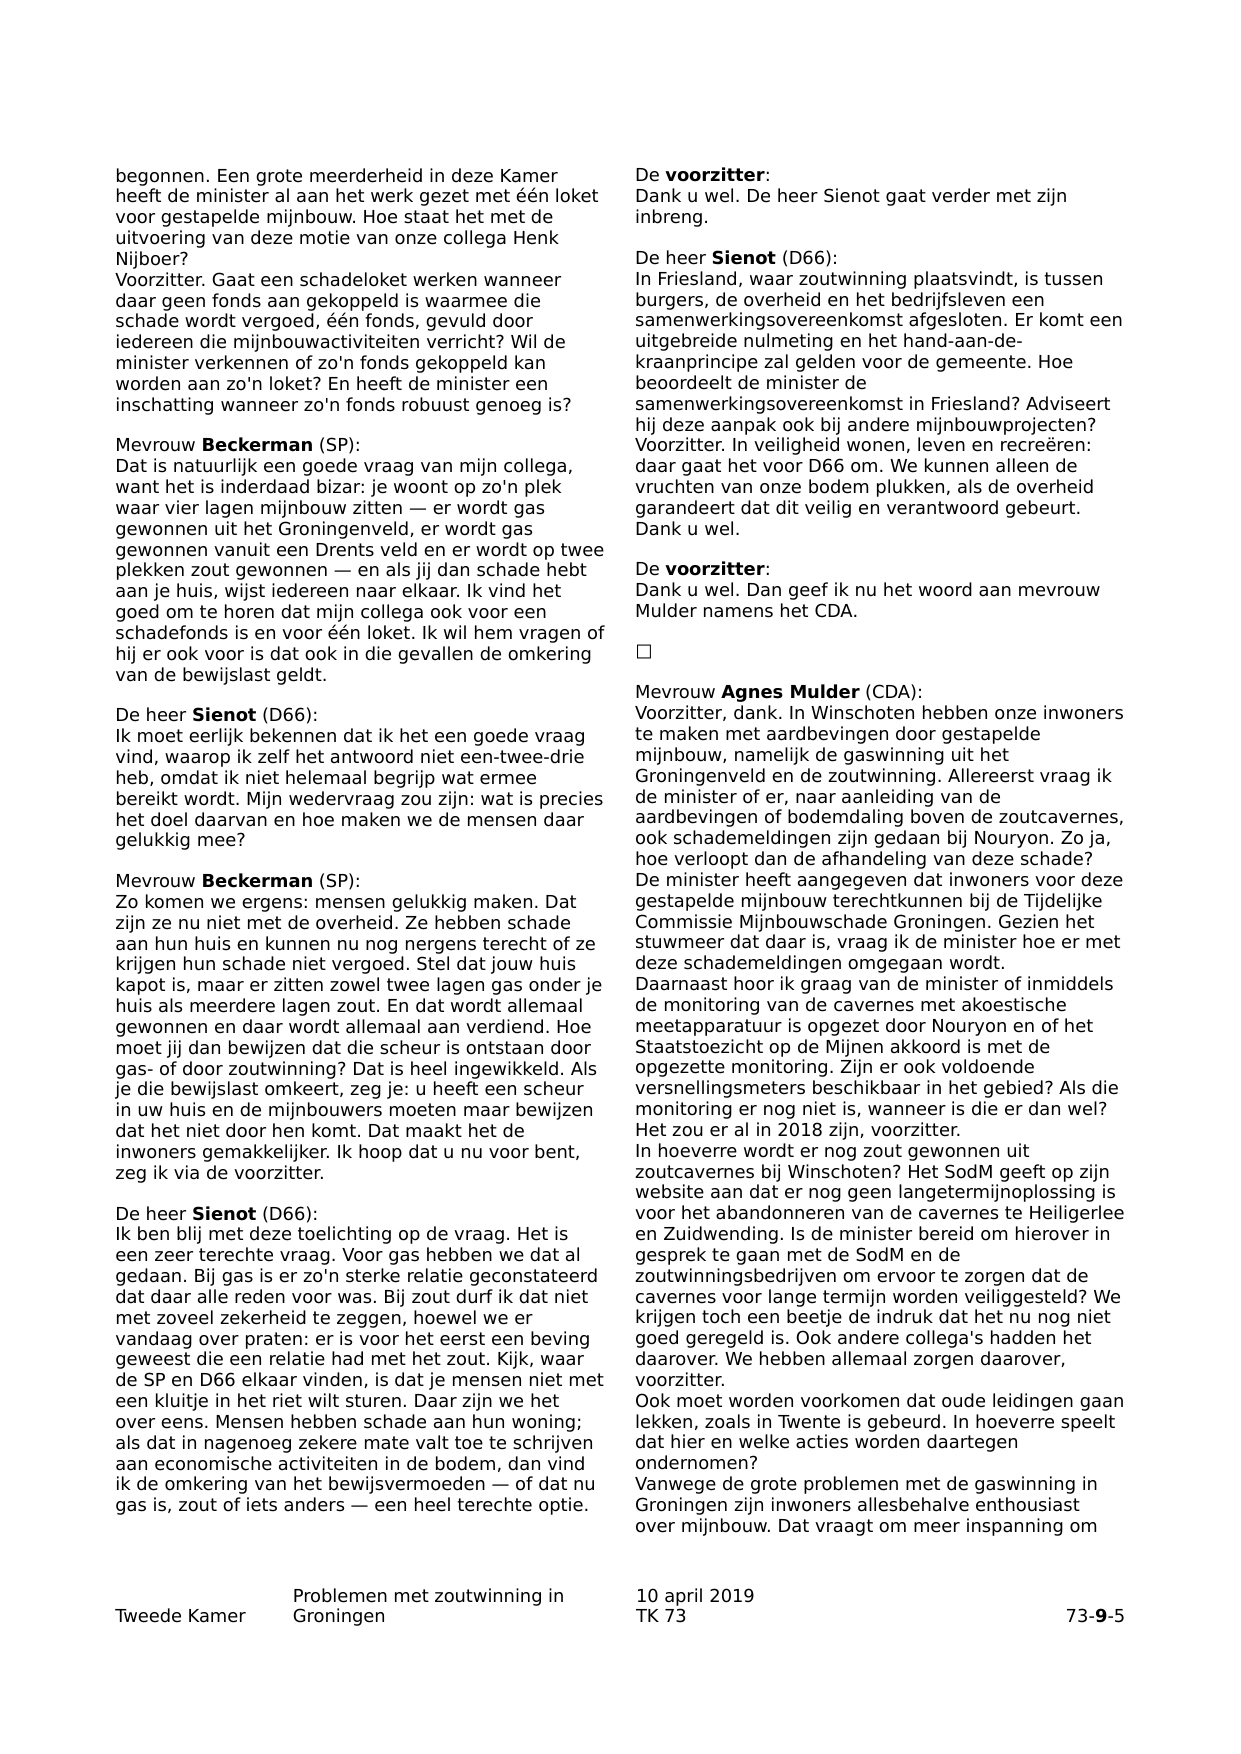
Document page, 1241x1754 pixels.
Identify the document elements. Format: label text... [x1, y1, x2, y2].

text Mevrouw Agnes Mulder (CDA): [635, 682, 1125, 703]
text ⬜ [635, 642, 1125, 662]
text Vanwege de grote problemen met de gaswinning in Groningen zijn inwoners allesbehalve enthousiast over mijnbouw. Dat vraagt om meer inspanning om [635, 1474, 1125, 1536]
text Dank u wel. De heer Sienot gaat verder met zijn inbreng. [635, 186, 1125, 228]
text Ik ben blij met deze toelichting op de vraag. Het is een zeer terechte vraag. Voor gas hebben we dat al gedaan. Bij gas is er zo'n sterke relatie geconstateerd dat daar alle reden voor was. Bij zout durf ik dat niet met zoveel zekerheid te zeggen, hoewel we er vandaag over praten: er is voor het eerst een beving geweest die een relatie had met het zout. Kijk, waar de SP en D66 elkaar vinden, is dat je mensen niet met een kluitje in het riet wilt sturen. Daar zijn we het over eens. Mensen hebben schade aan hun woning; als dat in nagenoeg zekere mate valt toe te schrijven aan economische activiteiten in de bodem, dan vind ik de omkering van het bewijsvermoeden — of dat nu gas is, zout of iets anders — een heel terechte optie. [115, 1224, 605, 1516]
text In hoeverre wordt er nog zout gewonnen uit zoutcavernes bij Winschoten? Het SodM geeft op zijn website aan dat er nog geen langetermijnoplossing is voor het abandonneren van de cavernes te Heiligerlee en Zuidwending. Is de minister bereid om hierover in gesprek te gaan met de SodM en de zoutwinningsbedrijven om ervoor te zorgen dat de cavernes voor lange termijn worden veiliggesteld? We krijgen toch een beetje de indruk dat het nu nog niet goed geregeld is. Ook andere collega's hadden het daarover. We hebben allemaal zorgen daarover, voorzitter. [635, 1141, 1125, 1391]
text Zo komen we ergens: mensen gelukkig maken. Dat zijn ze nu niet met de overheid. Ze hebben schade aan hun huis en kunnen nu nog nergens terecht of ze krijgen hun schade niet vergoed. Stel dat jouw huis kapot is, maar er zitten zowel twee lagen gas onder je huis als meerdere lagen zout. En dat wordt allemaal gewonnen en daar wordt allemaal aan verdiend. Hoe moet jij dan bewijzen dat die scheur is ontstaan door gas- of door zoutwinning? Dat is heel ingewikkeld. Als je die bewijslast omkeert, zeg je: u heeft een scheur in uw huis en de mijnbouwers moeten maar bewijzen dat het niet door hen komt. Dat maakt het de inwoners gemakkelijker. Ik hoop dat u nu voor bent, zeg ik via de voorzitter. [115, 892, 605, 1183]
text Voorzitter, dank. In Winschoten hebben onze inwoners te maken met aardbevingen door gestapelde mijnbouw, namelijk de gaswinning uit het Groningenveld en de zoutwinning. Allereerst vraag ik de minister of er, naar aanleiding van de aardbevingen of bodemdaling boven de zoutcavernes, ook schademeldingen zijn gedaan bij Nouryon. Zo ja, hoe verloopt dan de afhandeling van deze schade? [635, 703, 1125, 870]
text In Friesland, waar zoutwinning plaatsvindt, is tussen burgers, de overheid en het bedrijfsleven een samenwerkingsovereenkomst afgesloten. Er komt een uitgebreide nulmeting en het hand-aan-de-kraanprincipe zal gelden voor de gemeente. Hoe beoordeelt de minister de samenwerkingsovereenkomst in Friesland? Adviseert hij deze aanpak ook bij andere mijnbouwprojecten? [635, 268, 1125, 435]
text De minister heeft aangegeven dat inwoners voor deze gestapelde mijnbouw terechtkunnen bij de Tijdelijke Commissie Mijnbouwschade Groningen. Gezien het stuwmeer dat daar is, vraag ik de minister hoe er met deze schademeldingen omgegaan wordt. [635, 870, 1125, 974]
text Daarnaast hoor ik graag van de minister of inmiddels de monitoring van de cavernes met akoestische meetapparatuur is opgezet door Nouryon en of het Staatstoezicht op de Mijnen akkoord is met de opgezette monitoring. Zijn er ook voldoende versnellingsmeters beschikbaar in het gebied? Als die monitoring er nog niet is, wanneer is die er dan wel? Het zou er al in 2018 zijn, voorzitter. [635, 974, 1125, 1141]
text De heer Sienot (D66): [115, 1203, 605, 1224]
text Ook moet worden voorkomen dat oude leidingen gaan lekken, zoals in Twente is gebeurd. In hoeverre speelt dat hier en welke acties worden daartegen ondernomen? [635, 1391, 1125, 1474]
text De voorzitter: [635, 165, 1125, 186]
text Mevrouw Beckerman (SP): [115, 871, 605, 892]
text De heer Sienot (D66): [115, 705, 605, 726]
text Mevrouw Beckerman (SP): [115, 435, 605, 456]
text De heer Sienot (D66): [635, 248, 1125, 268]
text begonnen. Een grote meerderheid in deze Kamer heeft de minister al aan het werk gezet met één loket voor gestapelde mijnbouw. Hoe staat het met de uitvoering van deze motie van onze collega Henk Nijboer? [115, 165, 605, 269]
text Voorzitter. Gaat een schadeloket werken wanneer daar geen fonds aan gekoppeld is waarmee die schade wordt vergoed, één fonds, gevuld door iedereen die mijnbouwactiviteiten verricht? Wil de minister verkennen of zo'n fonds gekoppeld kan worden aan zo'n loket? En heeft de minister een inschatting wanneer zo'n fonds robuust genoeg is? [115, 269, 605, 415]
text Dat is natuurlijk een goede vraag van mijn collega, want het is inderdaad bizar: je woont op zo'n plek waar vier lagen mijnbouw zitten — er wordt gas gewonnen uit het Groningenveld, er wordt gas gewonnen vanuit een Drents veld en er wordt op twee plekken zout gewonnen — en als jij dan schade hebt aan je huis, wijst iedereen naar elkaar. Ik vind het goed om te horen dat mijn collega ook voor een schadefonds is en voor één loket. Ik wil hem vragen of hij er ook voor is dat ook in die gevallen de omkering van de bewijslast geldt. [115, 456, 605, 685]
text Voorzitter. In veiligheid wonen, leven en recreëren: daar gaat het voor D66 om. We kunnen alleen de vruchten van onze bodem plukken, als de overheid garandeert dat dit veilig en verantwoord gebeurt. [635, 435, 1125, 518]
text De voorzitter: [635, 559, 1125, 580]
text Dank u wel. Dan geef ik nu het woord aan mevrouw Mulder namens het CDA. [635, 580, 1125, 622]
text Ik moet eerlijk bekennen dat ik het een goede vraag vind, waarop ik zelf het antwoord niet een-twee-drie heb, omdat ik niet helemaal begrijp wat ermee bereikt wordt. Mijn wedervraag zou zijn: wat is precies het doel daarvan en hoe maken we de mensen daar gelukkig mee? [115, 726, 605, 851]
text Dank u wel. [635, 518, 1125, 539]
